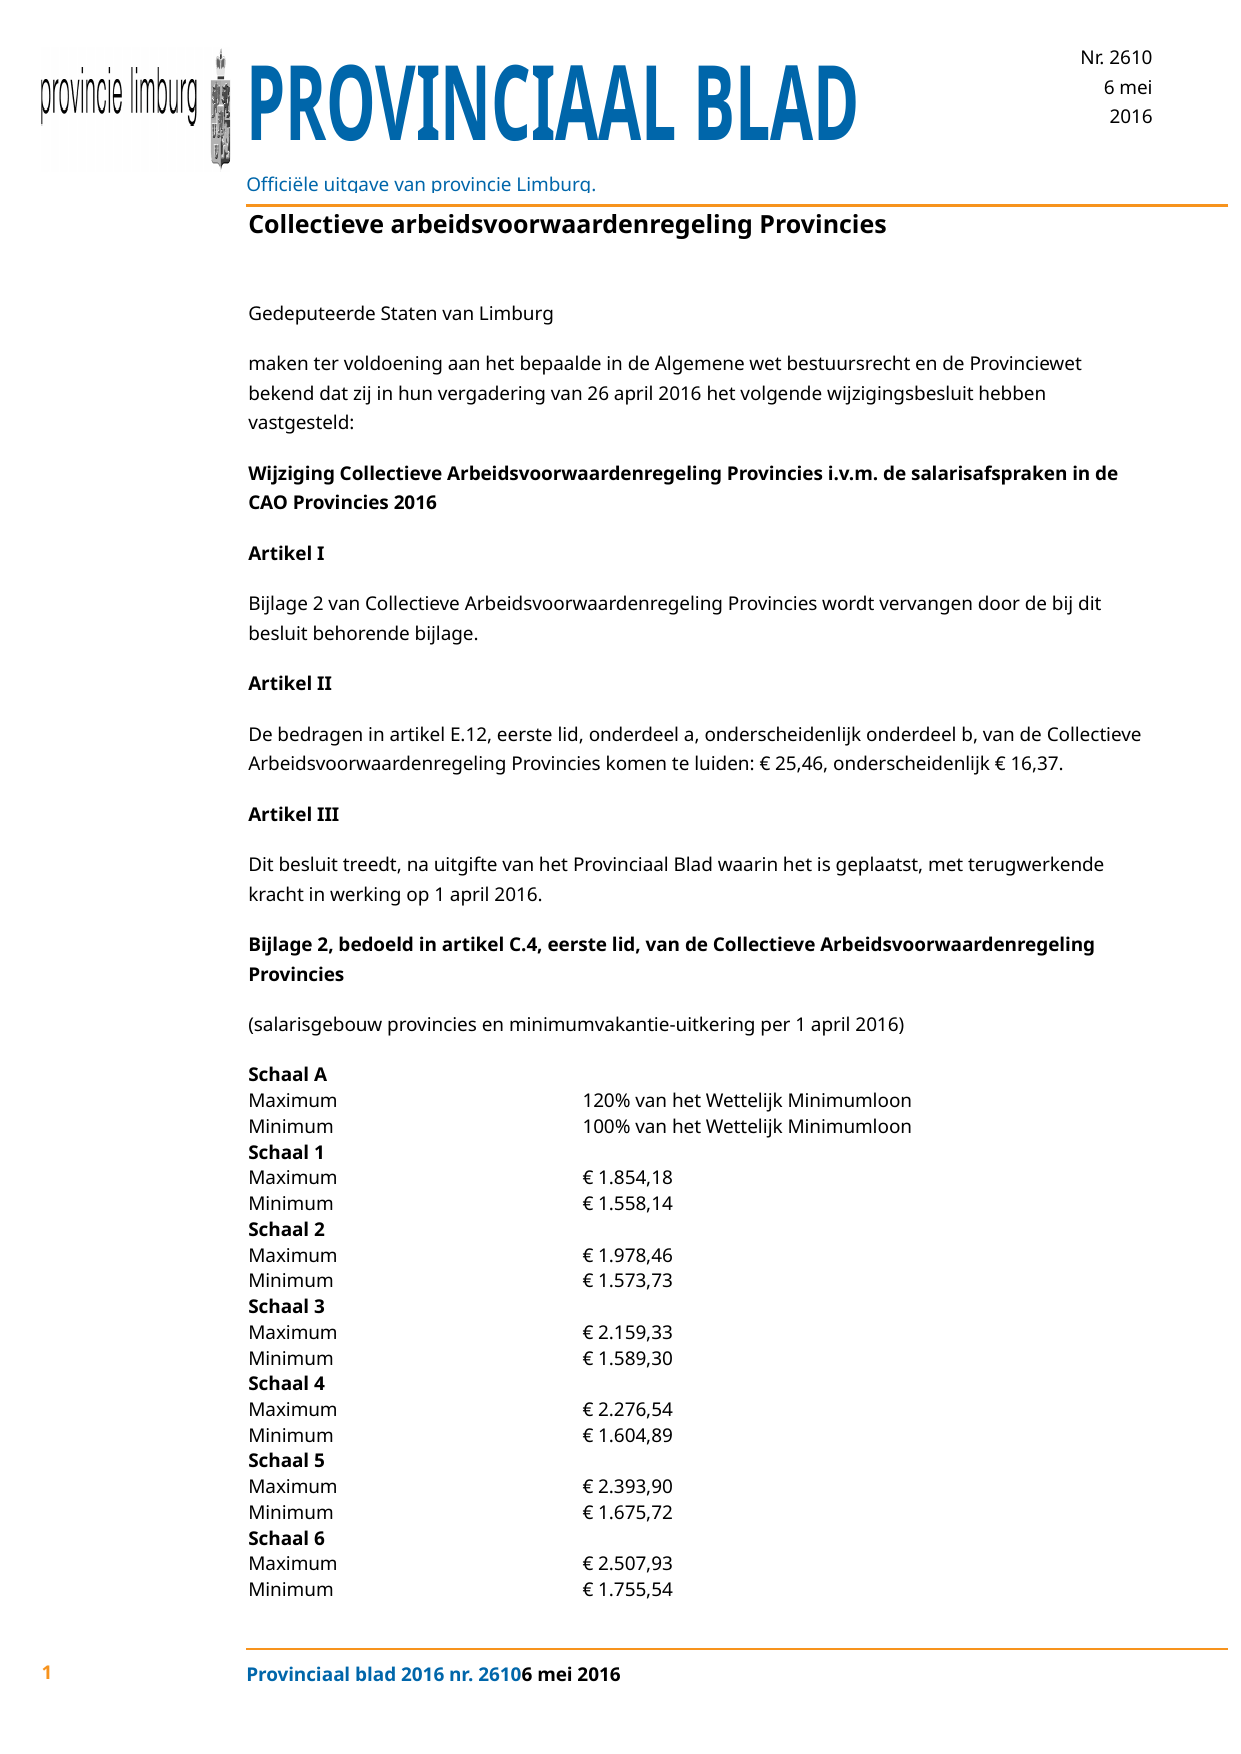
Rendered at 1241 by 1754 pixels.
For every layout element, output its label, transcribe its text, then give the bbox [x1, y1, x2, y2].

table_cell € 2.507,93 [582, 1551, 1152, 1576]
table_cell Maximum [248, 1396, 582, 1422]
table_cell Maximum [248, 1319, 582, 1345]
table_cell Schaal 6 [248, 1525, 582, 1551]
table_cell Schaal 1 [248, 1139, 582, 1164]
text Gedeputeerde Staten van Limburg [248, 300, 1152, 326]
table_cell [582, 1448, 1152, 1473]
table_cell € 1.755,54 [582, 1576, 1152, 1602]
table_cell [582, 1370, 1152, 1396]
table_cell Maximum [248, 1551, 582, 1576]
table_cell 100% van het Wettelijk Minimumloon [582, 1113, 1152, 1139]
table_cell Minimum [248, 1190, 582, 1216]
table_cell € 1.854,18 [582, 1165, 1152, 1190]
table_header Schaal A [248, 1062, 582, 1087]
table_cell [582, 1293, 1152, 1319]
table_cell Minimum [248, 1422, 582, 1448]
text Wijziging Collectieve Arbeidsvoorwaardenregeling Provincies i.v.m. de salarisafspraken in de CAO Provincies 2016 [248, 460, 1152, 515]
table_cell € 1.604,89 [582, 1422, 1152, 1448]
table_cell Minimum [248, 1268, 582, 1293]
text Bijlage 2, bedoeld in artikel C.4, eerste lid, van de Collectieve Arbeidsvoorwaardenregeling Provincies [248, 931, 1152, 986]
table_cell Maximum [248, 1165, 582, 1190]
table_cell [582, 1216, 1152, 1242]
text maken ter voldoening aan het bepaalde in de Algemene wet bestuursrecht en de Provinciewet bekend dat zij in hun vergadering van 26 april 2016 het volgende wijzigingsbesluit hebben vastgesteld: [248, 350, 1152, 435]
text Collectieve arbeidsvoorwaardenregeling Provincies [248, 207, 1152, 241]
text Artikel II [248, 670, 1152, 696]
table_cell € 1.558,14 [582, 1190, 1152, 1216]
table_cell Minimum [248, 1499, 582, 1525]
text De bedragen in artikel E.12, eerste lid, onderdeel a, onderscheidenlijk onderdeel b, van de Collectieve Arbeidsvoorwaardenregeling Provincies komen te luiden: € 25,46, onderscheidenlijk € 16,37. [248, 721, 1152, 776]
table_header [582, 1062, 1152, 1087]
table_cell Schaal 2 [248, 1216, 582, 1242]
table_cell € 1.589,30 [582, 1345, 1152, 1370]
table_cell € 1.978,46 [582, 1242, 1152, 1267]
text Artikel III [248, 801, 1152, 826]
text (salarisgebouw provincies en minimumvakantie-uitkering per 1 april 2016) [248, 1011, 1152, 1037]
table_cell [582, 1139, 1152, 1164]
table_cell Schaal 4 [248, 1370, 582, 1396]
text Artikel I [248, 540, 1152, 566]
table_cell Maximum [248, 1088, 582, 1113]
picture [41, 47, 231, 172]
table_cell [582, 1525, 1152, 1551]
table_cell Maximum [248, 1242, 582, 1267]
table_cell Schaal 3 [248, 1293, 582, 1319]
table_cell € 2.276,54 [582, 1396, 1152, 1422]
table_cell Minimum [248, 1113, 582, 1139]
table_cell Schaal 5 [248, 1448, 582, 1473]
table_cell Minimum [248, 1576, 582, 1602]
text Bijlage 2 van Collectieve Arbeidsvoorwaardenregeling Provincies wordt vervangen door de bij dit besluit behorende bijlage. [248, 590, 1152, 646]
table_cell € 1.675,72 [582, 1499, 1152, 1525]
table_cell Minimum [248, 1345, 582, 1370]
table_cell € 2.393,90 [582, 1473, 1152, 1499]
table_cell € 1.573,73 [582, 1268, 1152, 1293]
table_cell € 2.159,33 [582, 1319, 1152, 1345]
table_cell 120% van het Wettelijk Minimumloon [582, 1088, 1152, 1113]
table_cell Maximum [248, 1473, 582, 1499]
text Dit besluit treedt, na uitgifte van het Provinciaal Blad waarin het is geplaatst, met terugwerkende kracht in werking op 1 april 2016. [248, 851, 1152, 906]
